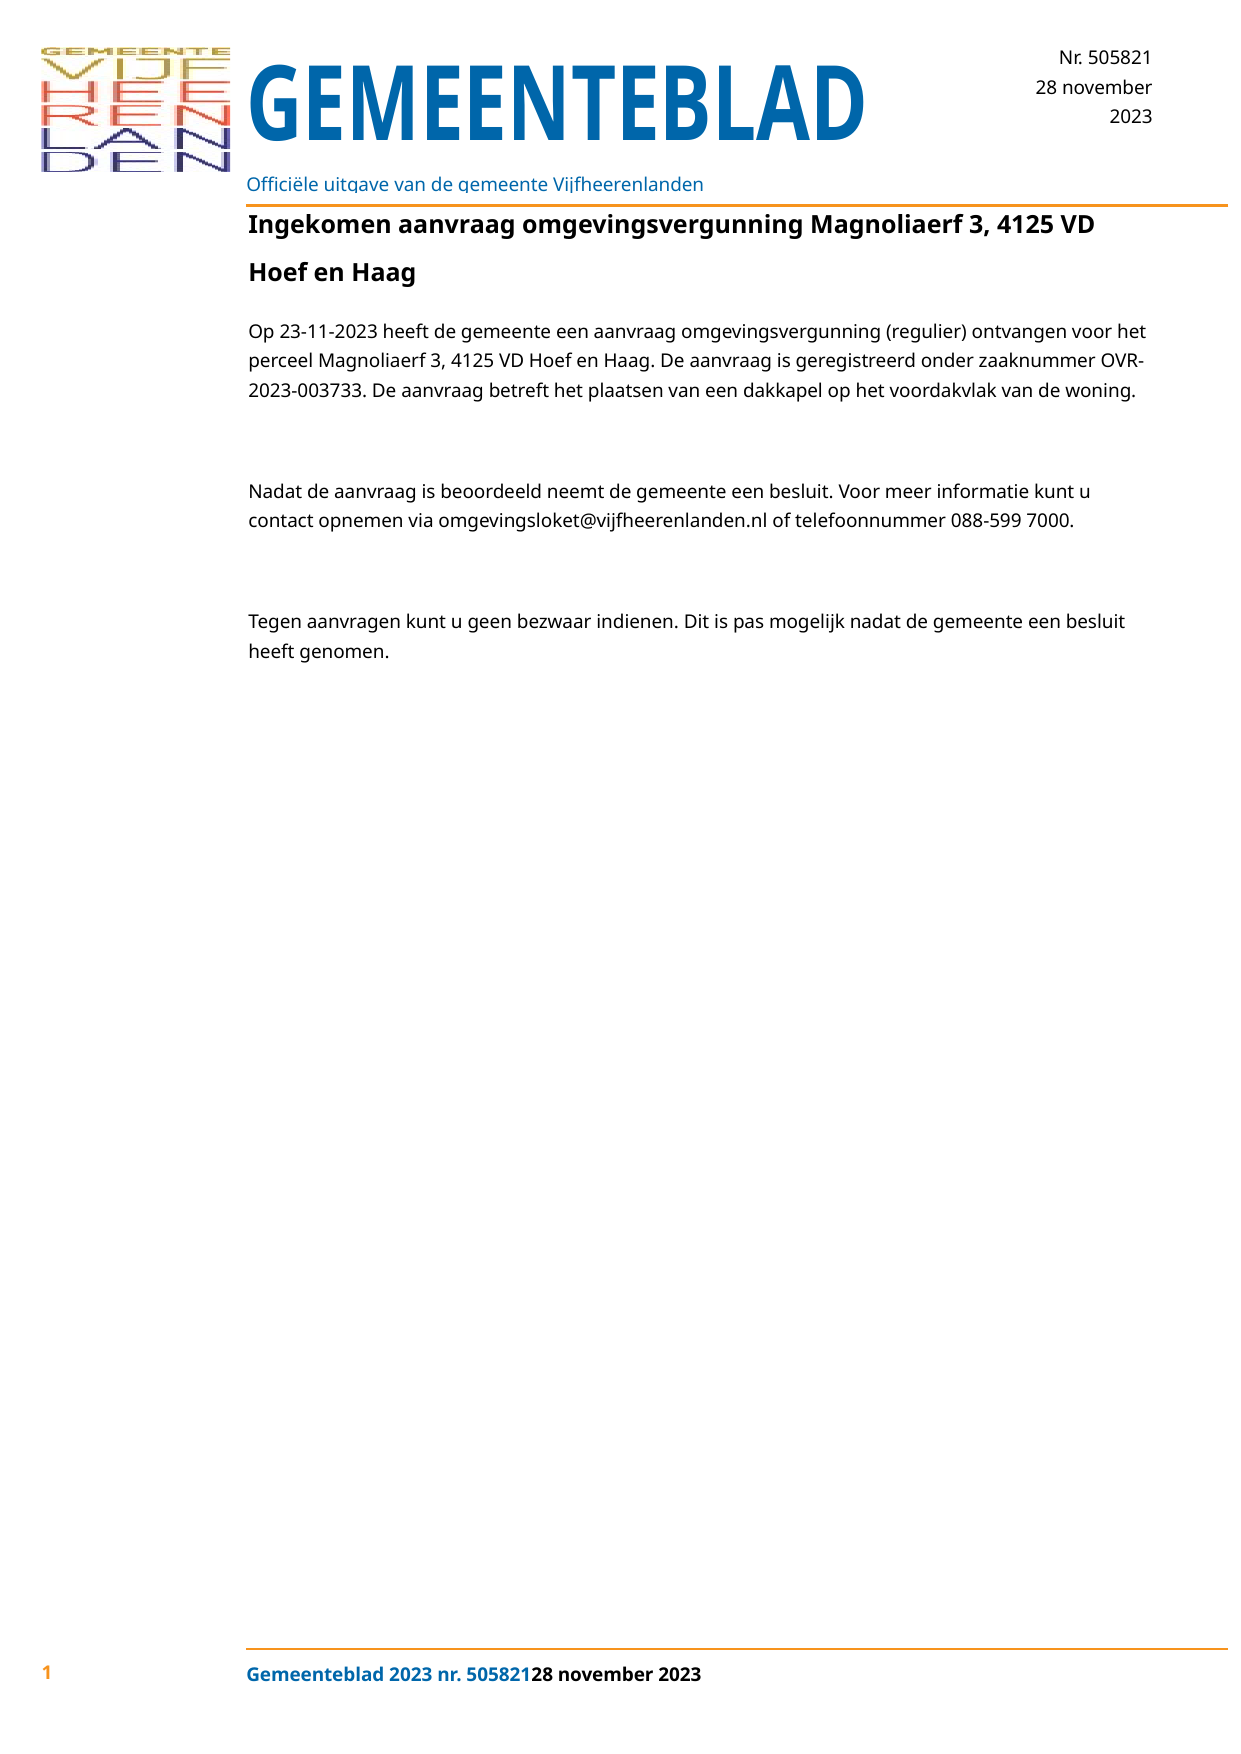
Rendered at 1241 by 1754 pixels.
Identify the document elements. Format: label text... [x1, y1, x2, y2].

text Ingekomen aanvraag omgevingsvergunning Magnoliaerf 3, 4125 VD Hoef en Haag [248, 207, 1152, 288]
text Op 23-11-2023 heeft de gemeente een aanvraag omgevingsvergunning (regulier) ontvangen voor het perceel Magnoliaerf 3, 4125 VD Hoef en Haag. De aanvraag is geregistreerd onder zaaknummer OVR-2023-003733. De aanvraag betreft het plaatsen van een dakkapel op het voordakvlak van de woning. [248, 318, 1152, 403]
text Nadat de aanvraag is beoordeeld neemt de gemeente een besluit. Voor meer informatie kunt u contact opnemen via omgevingsloket@vijfheerenlanden.nl of telefoonnummer 088-599 7000. [248, 478, 1152, 533]
picture [41, 47, 231, 172]
text Tegen aanvragen kunt u geen bezwaar indienen. Dit is pas mogelijk nadat de gemeente een besluit heeft genomen. [248, 608, 1152, 664]
